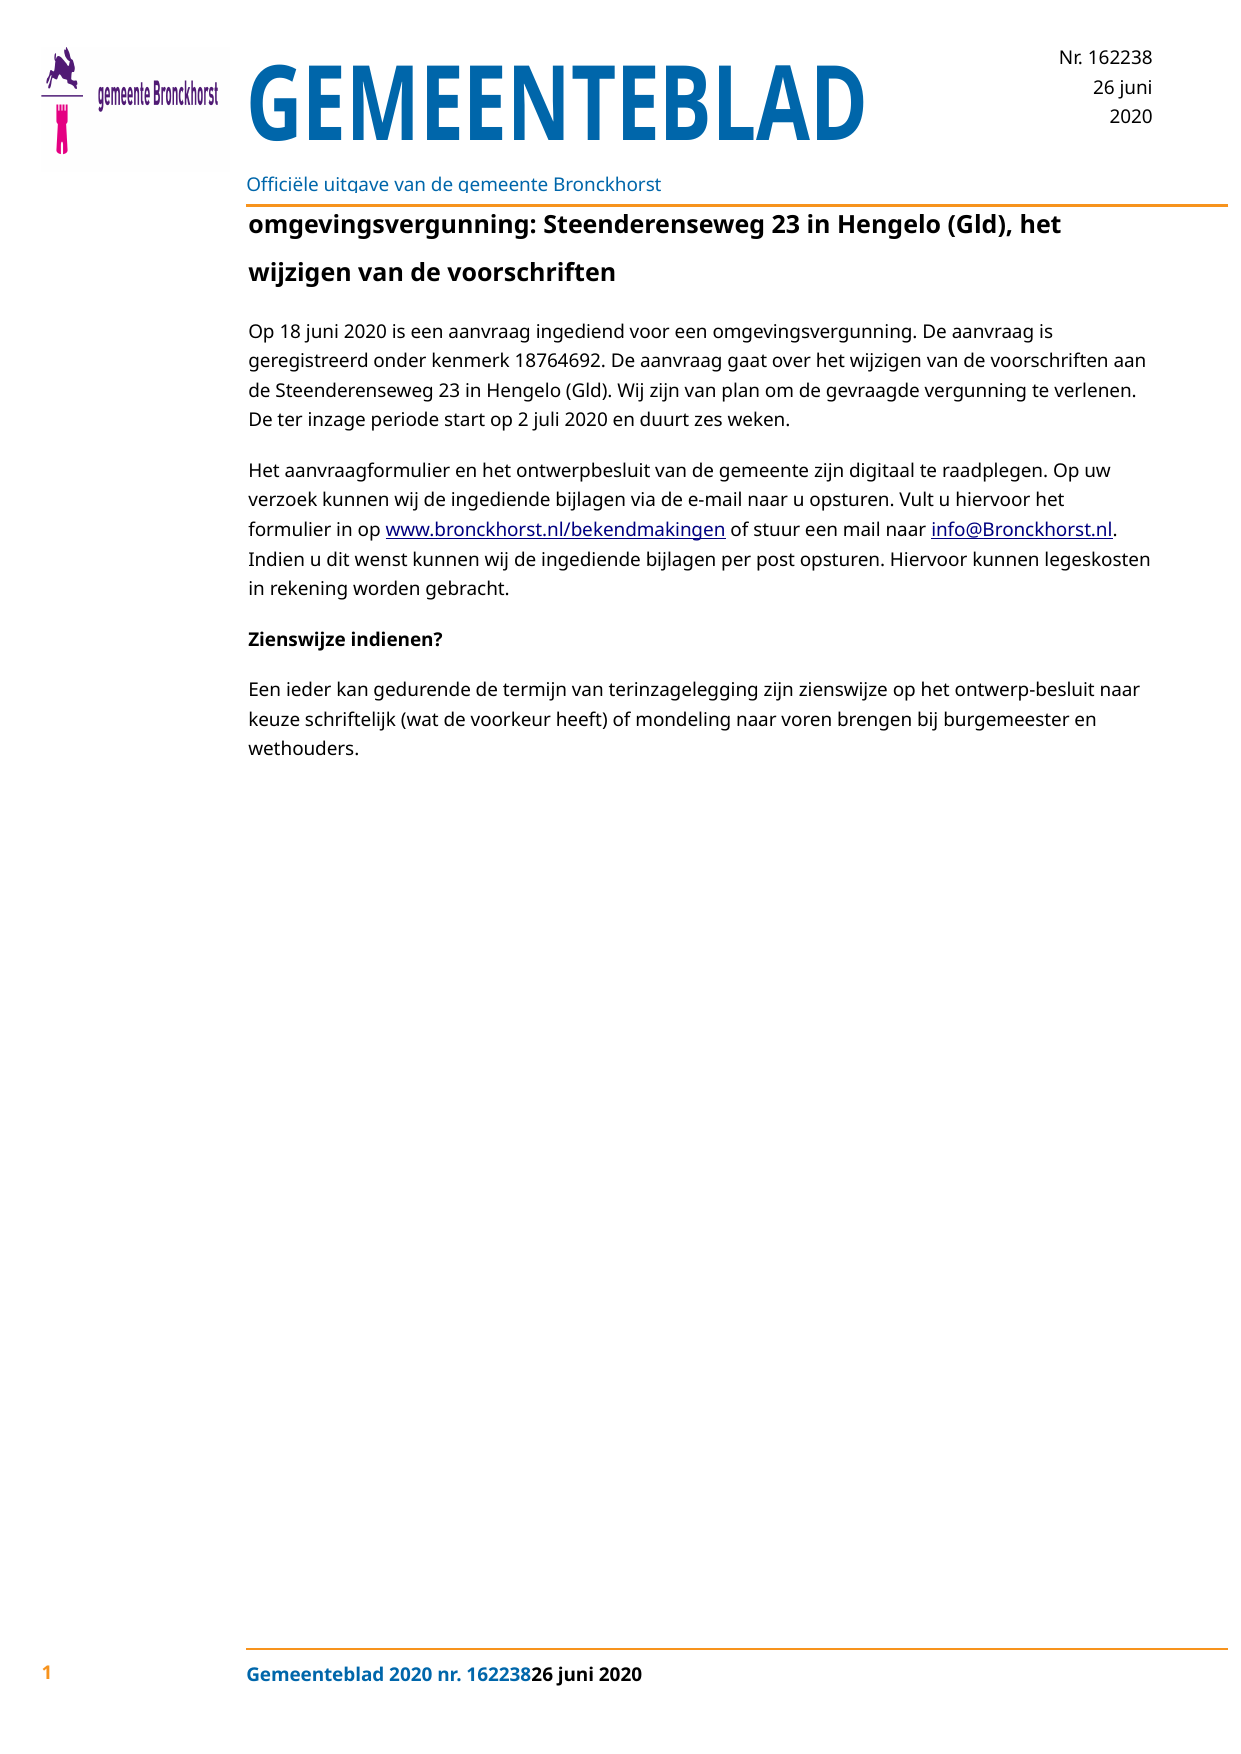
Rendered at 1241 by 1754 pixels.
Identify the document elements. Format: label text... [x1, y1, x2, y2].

picture [41, 47, 231, 172]
text Een ieder kan gedurende de termijn van terinzagelegging zijn zienswijze op het ontwerp-besluit naar keuze schriftelijk (wat de voorkeur heeft) of mondeling naar voren brengen bij burgemeester en wethouders. [248, 676, 1152, 761]
text Het aanvraagformulier en het ontwerpbesluit van de gemeente zijn digitaal te raadplegen. Op uw verzoek kunnen wij de ingediende bijlagen via de e-mail naar u opsturen. Vult u hiervoor het formulier in op www.bronckhorst.nl/bekendmakingen of stuur een mail naar info@Bronckhorst.nl. Indien u dit wenst kunnen wij de ingediende bijlagen per post opsturen. Hiervoor kunnen legeskosten in rekening worden gebracht. [248, 457, 1152, 601]
text Zienswijze indienen? [248, 626, 1152, 652]
text omgevingsvergunning: Steenderenseweg 23 in Hengelo (Gld), het wijzigen van de voorschriften [248, 207, 1152, 288]
text Op 18 juni 2020 is een aanvraag ingediend voor een omgevingsvergunning. De aanvraag is geregistreerd onder kenmerk 18764692. De aanvraag gaat over het wijzigen van de voorschriften aan de Steenderenseweg 23 in Hengelo (Gld). Wij zijn van plan om de gevraagde vergunning te verlenen. De ter inzage periode start op 2 juli 2020 en duurt zes weken. [248, 318, 1152, 432]
